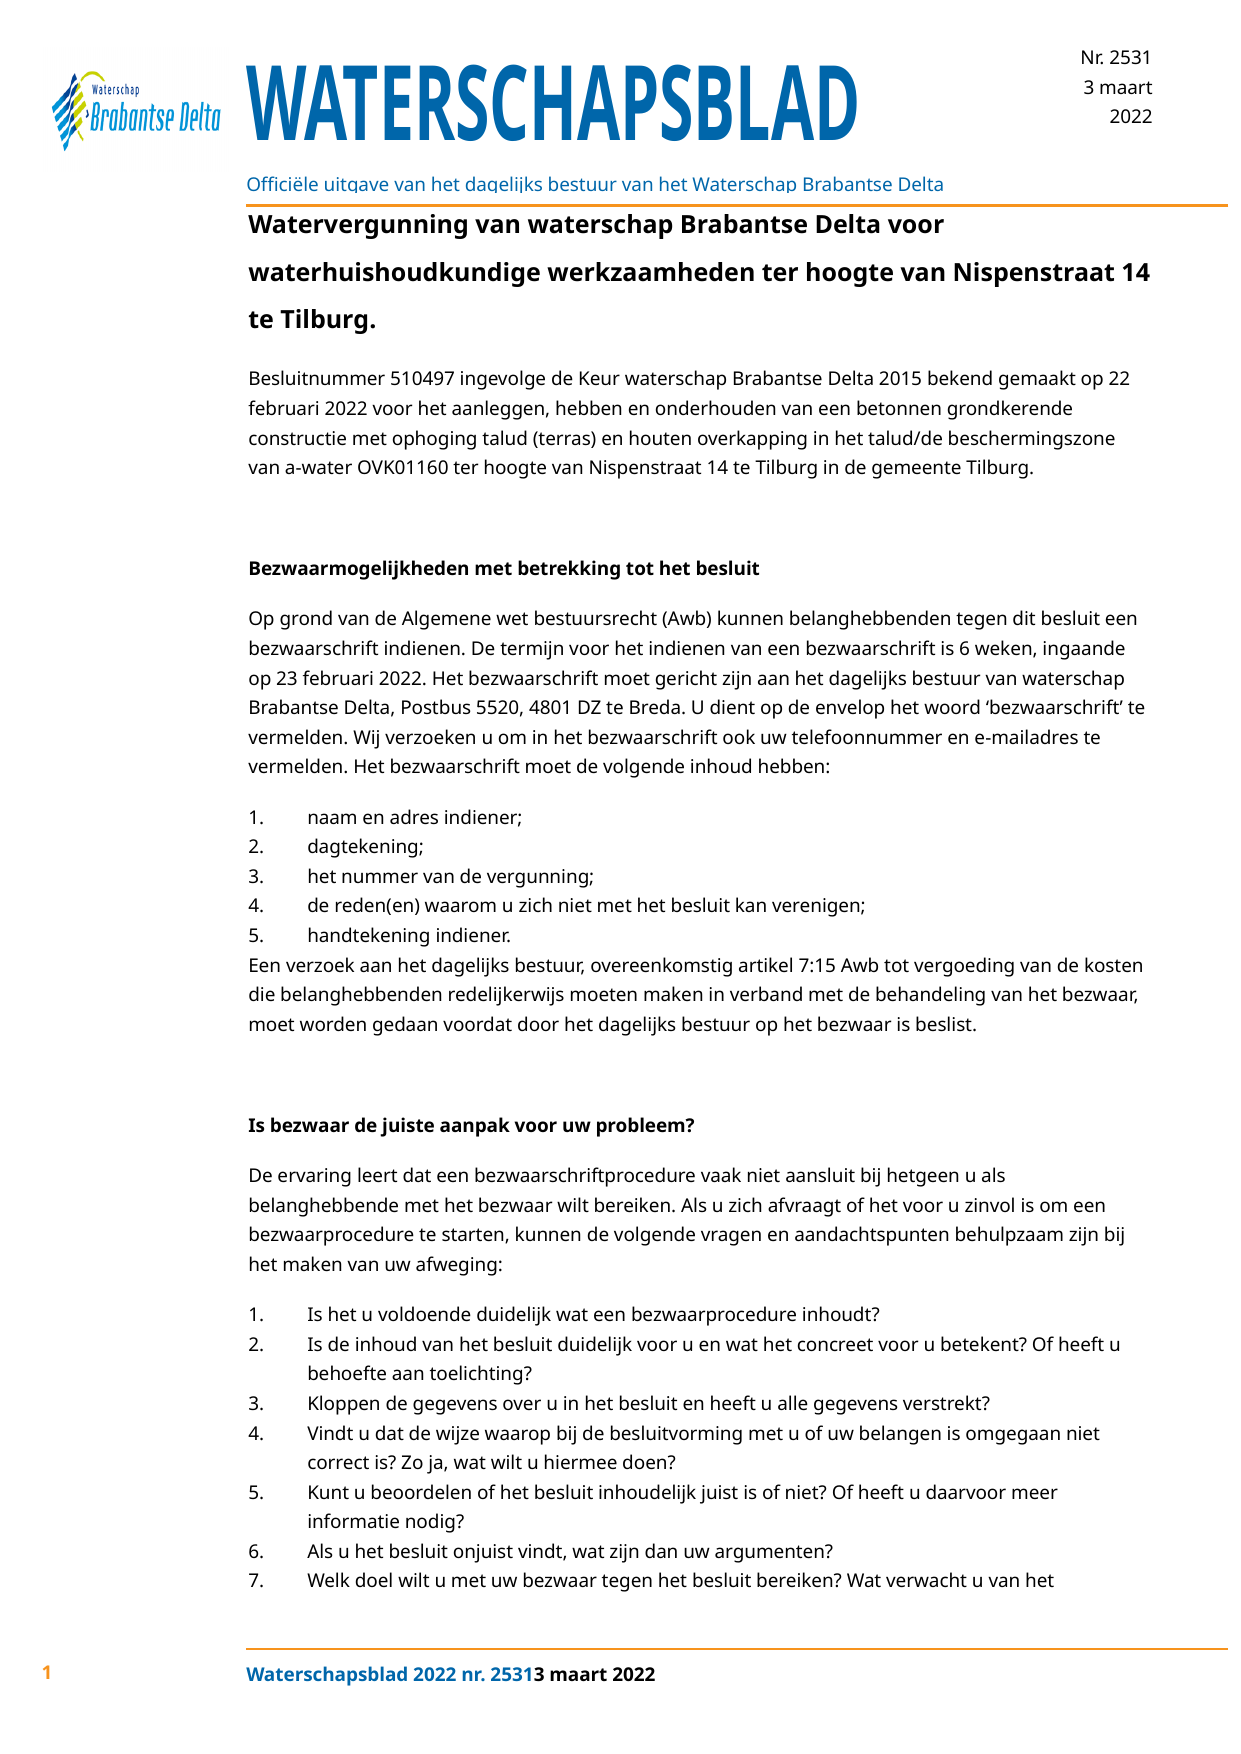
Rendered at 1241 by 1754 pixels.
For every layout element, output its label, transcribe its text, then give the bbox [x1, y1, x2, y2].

text Is bezwaar de juiste aanpak voor uw probleem? [248, 1112, 1152, 1137]
list Als u het besluit onjuist vindt, wat zijn dan uw argumenten? [248, 1538, 1152, 1564]
list het nummer van de vergunning; [248, 863, 1152, 889]
list dagtekening; [248, 833, 1152, 859]
text Op grond van de Algemene wet bestuursrecht (Awb) kunnen belanghebbenden tegen dit besluit een bezwaarschrift indienen. De termijn voor het indienen van een bezwaarschrift is 6 weken, ingaande op 23 februari 2022. Het bezwaarschrift moet gericht zijn aan het dagelijks bestuur van waterschap Brabantse Delta, Postbus 5520, 4801 DZ te Breda. U dient op de envelop het woord ‘bezwaarschrift’ te vermelden. Wij verzoeken u om in het bezwaarschrift ook uw telefoonnummer en e‑mailadres te vermelden. Het bezwaarschrift moet de volgende inhoud hebben: [248, 606, 1152, 779]
text Besluitnummer 510497 ingevolge de Keur waterschap Brabantse Delta 2015 bekend gemaakt op 22 februari 2022 voor het aanleggen, hebben en onderhouden van een betonnen grondkerende constructie met ophoging talud (terras) en houten overkapping in het talud/de beschermingszone van a-water OVK01160 ter hoogte van Nispenstraat 14 te Tilburg in de gemeente Tilburg. [248, 366, 1152, 480]
text Een verzoek aan het dagelijks bestuur, overeenkomstig artikel 7:15 Awb tot vergoeding van de kosten die belanghebbenden redelijkerwijs moeten maken in verband met de behandeling van het bezwaar, moet worden gedaan voordat door het dagelijks bestuur op het bezwaar is beslist. [248, 952, 1152, 1037]
list Kloppen de gegevens over u in het besluit en heeft u alle gegevens verstrekt? [248, 1390, 1152, 1416]
text De ervaring leert dat een bezwaarschriftprocedure vaak niet aansluit bij hetgeen u als belanghebbende met het bezwaar wilt bereiken. Als u zich afvraagt of het voor u zinvol is om een bezwaarprocedure te starten, kunnen de volgende vragen en aandachtspunten behulpzaam zijn bij het maken van uw afweging: [248, 1162, 1152, 1277]
list Vindt u dat de wijze waarop bij de besluitvorming met u of uw belangen is omgegaan niet correct is? Zo ja, wat wilt u hiermee doen? [248, 1420, 1152, 1475]
list de reden(en) waarom u zich niet met het besluit kan verenigen; [248, 893, 1152, 918]
list Is het u voldoende duidelijk wat een bezwaarprocedure inhoudt? [248, 1301, 1152, 1327]
list naam en adres indiener; [248, 804, 1152, 829]
list Kunt u beoordelen of het besluit inhoudelijk juist is of niet? Of heeft u daarvoor meer informatie nodig? [248, 1479, 1152, 1534]
list Welk doel wilt u met uw bezwaar tegen het besluit bereiken? Wat verwacht u van het [248, 1568, 1152, 1593]
text Bezwaarmogelijkheden met betrekking tot het besluit [248, 555, 1152, 581]
list Is de inhoud van het besluit duidelijk voor u en wat het concreet voor u betekent? Of heeft u behoefte aan toelichting? [248, 1331, 1152, 1386]
list handtekening indiener. [248, 922, 1152, 948]
text Watervergunning van waterschap Brabantse Delta voor waterhuishoudkundige werkzaamheden ter hoogte van Nispenstraat 14 te Tilburg. [248, 207, 1152, 336]
picture [41, 47, 231, 172]
